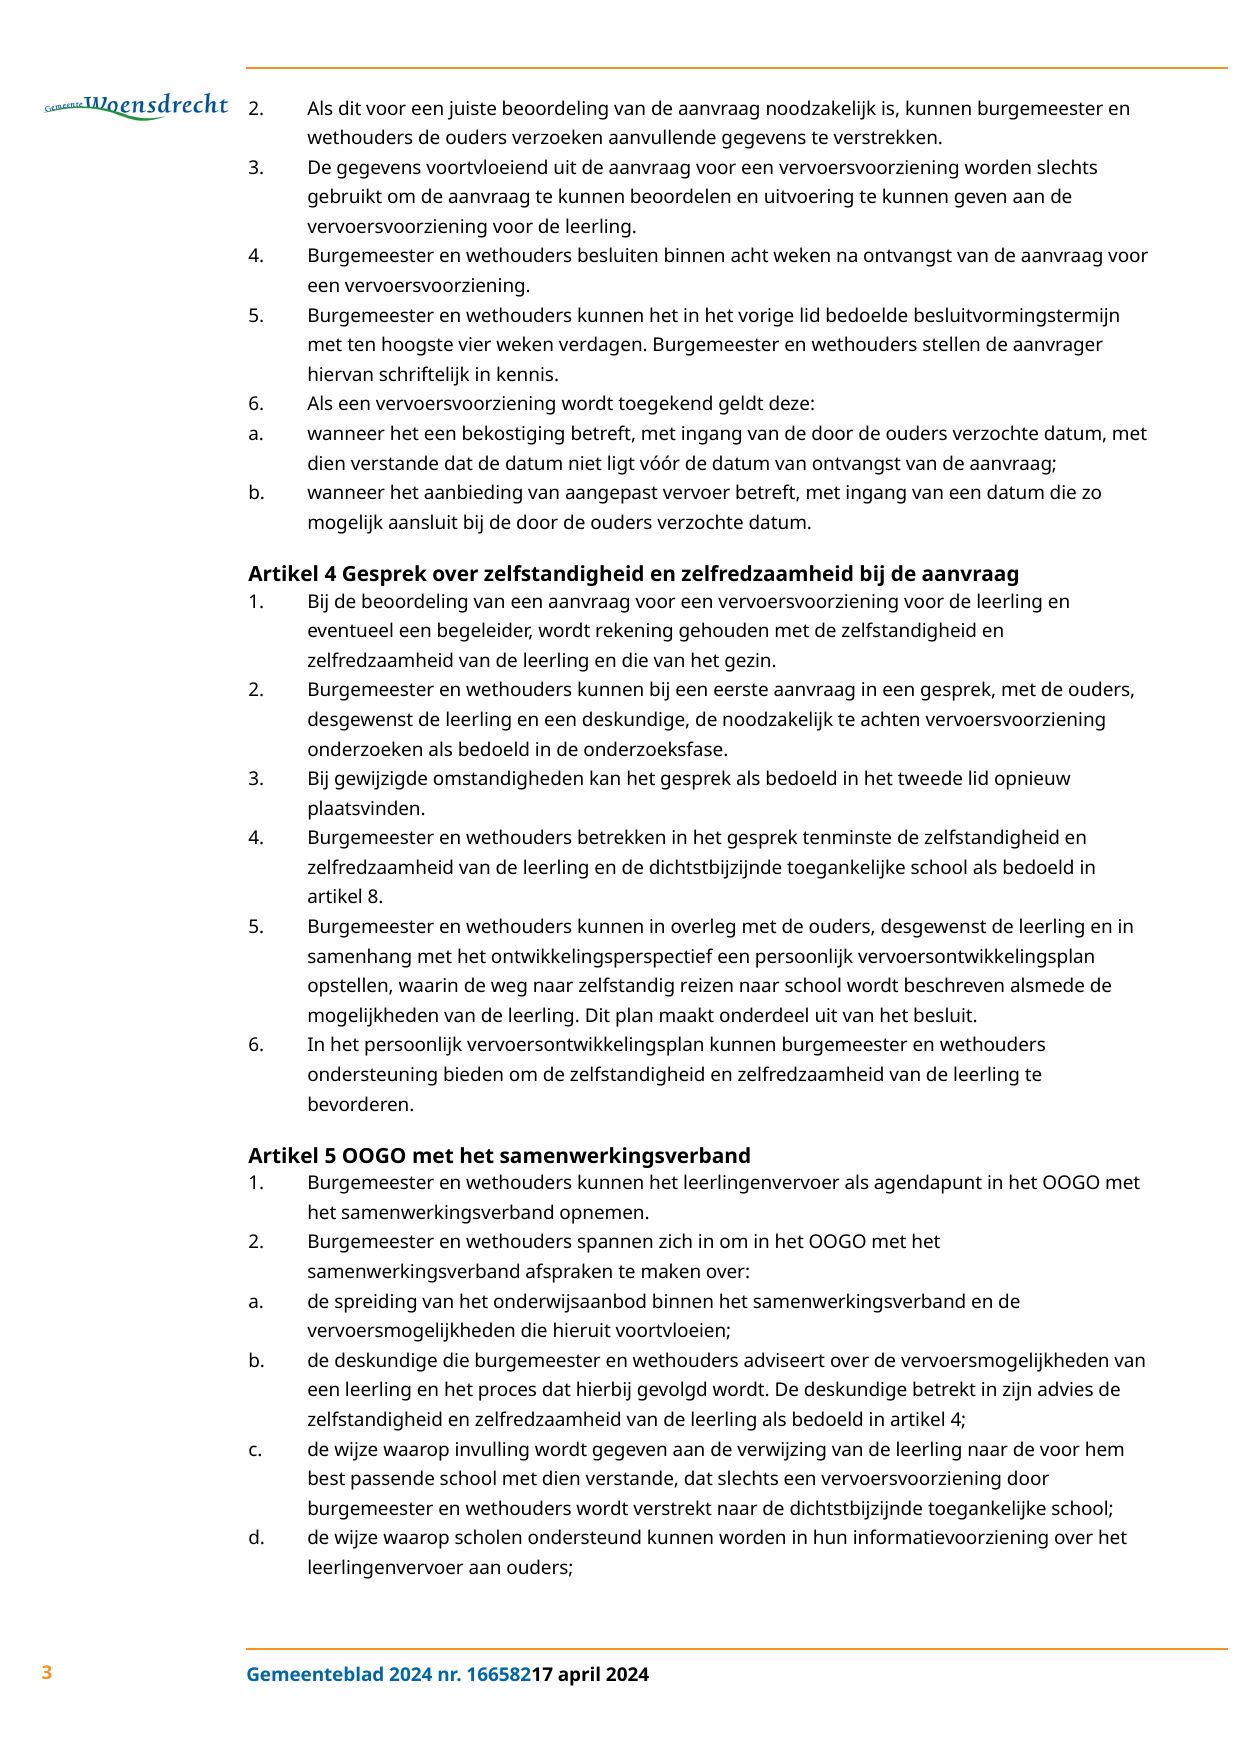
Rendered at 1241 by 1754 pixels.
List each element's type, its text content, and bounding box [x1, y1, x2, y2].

list de spreiding van het onderwijsaanbod binnen het samenwerkingsverband en de vervoersmogelijkheden die hieruit voortvloeien; [248, 1288, 1152, 1343]
text Artikel 5 OOGO met het samenwerkingsverband [248, 1141, 1152, 1169]
list Als dit voor een juiste beoordeling van de aanvraag noodzakelijk is, kunnen burgemeester en wethouders de ouders verzoeken aanvullende gegevens te verstrekken. [248, 95, 1152, 150]
list de wijze waarop scholen ondersteund kunnen worden in hun informatievoorziening over het leerlingenvervoer aan ouders; [248, 1524, 1152, 1580]
list de wijze waarop invulling wordt gegeven aan de verwijzing van de leerling naar de voor hem best passende school met dien verstande, dat slechts een vervoersvoorziening door burgemeester en wethouders wordt verstrekt naar de dichtstbijzijnde toegankelijke school; [248, 1436, 1152, 1521]
list De gegevens voortvloeiend uit de aanvraag voor een vervoersvoorziening worden slechts gebruikt om de aanvraag te kunnen beoordelen en uitvoering te kunnen geven aan de vervoersvoorziening voor de leerling. [248, 154, 1152, 239]
picture [41, 47, 231, 172]
list Burgemeester en wethouders betrekken in het gesprek tenminste de zelfstandigheid en zelfredzaamheid van de leerling en de dichtstbijzijnde toegankelijke school als bedoeld in artikel 8. [248, 824, 1152, 909]
list wanneer het aanbieding van aangepast vervoer betreft, met ingang van een datum die zo mogelijk aansluit bij de door de ouders verzochte datum. [248, 479, 1152, 535]
list Burgemeester en wethouders kunnen het in het vorige lid bedoelde besluitvormingstermijn met ten hoogste vier weken verdagen. Burgemeester en wethouders stellen de aanvrager hiervan schriftelijk in kennis. [248, 302, 1152, 387]
list Burgemeester en wethouders spannen zich in om in het OOGO met het samenwerkingsverband afspraken te maken over: [248, 1229, 1152, 1284]
list Burgemeester en wethouders kunnen het leerlingenvervoer als agendapunt in het OOGO met het samenwerkingsverband opnemen. [248, 1169, 1152, 1225]
list Burgemeester en wethouders besluiten binnen acht weken na ontvangst van de aanvraag voor een vervoersvoorziening. [248, 243, 1152, 298]
list Bij gewijzigde omstandigheden kan het gesprek als bedoeld in het tweede lid opnieuw plaatsvinden. [248, 765, 1152, 821]
list Als een vervoersvoorziening wordt toegekend geldt deze: [248, 391, 1152, 416]
list de deskundige die burgemeester en wethouders adviseert over de vervoersmogelijkheden van een leerling en het proces dat hierbij gevolgd wordt. De deskundige betrekt in zijn advies de zelfstandigheid en zelfredzaamheid van de leerling als bedoeld in artikel 4; [248, 1347, 1152, 1432]
list Burgemeester en wethouders kunnen in overleg met de ouders, desgewenst de leerling en in samenhang met het ontwikkelingsperspectief een persoonlijk vervoersontwikkelingsplan opstellen, waarin de weg naar zelfstandig reizen naar school wordt beschreven alsmede de mogelijkheden van de leerling. Dit plan maakt onderdeel uit van het besluit. [248, 913, 1152, 1028]
text Artikel 4 Gesprek over zelfstandigheid en zelfredzaamheid bij de aanvraag [248, 559, 1152, 588]
list wanneer het een bekostiging betreft, met ingang van de door de ouders verzochte datum, met dien verstande dat de datum niet ligt vóór de datum van ontvangst van de aanvraag; [248, 420, 1152, 476]
list Burgemeester en wethouders kunnen bij een eerste aanvraag in een gesprek, met de ouders, desgewenst de leerling en een deskundige, de noodzakelijk te achten vervoersvoorziening onderzoeken als bedoeld in de onderzoeksfase. [248, 677, 1152, 761]
list In het persoonlijk vervoersontwikkelingsplan kunnen burgemeester en wethouders ondersteuning bieden om de zelfstandigheid en zelfredzaamheid van de leerling te bevorderen. [248, 1032, 1152, 1116]
list Bij de beoordeling van een aanvraag voor een vervoersvoorziening voor de leerling en eventueel een begeleider, wordt rekening gehouden met de zelfstandigheid en zelfredzaamheid van de leerling en die van het gezin. [248, 588, 1152, 673]
